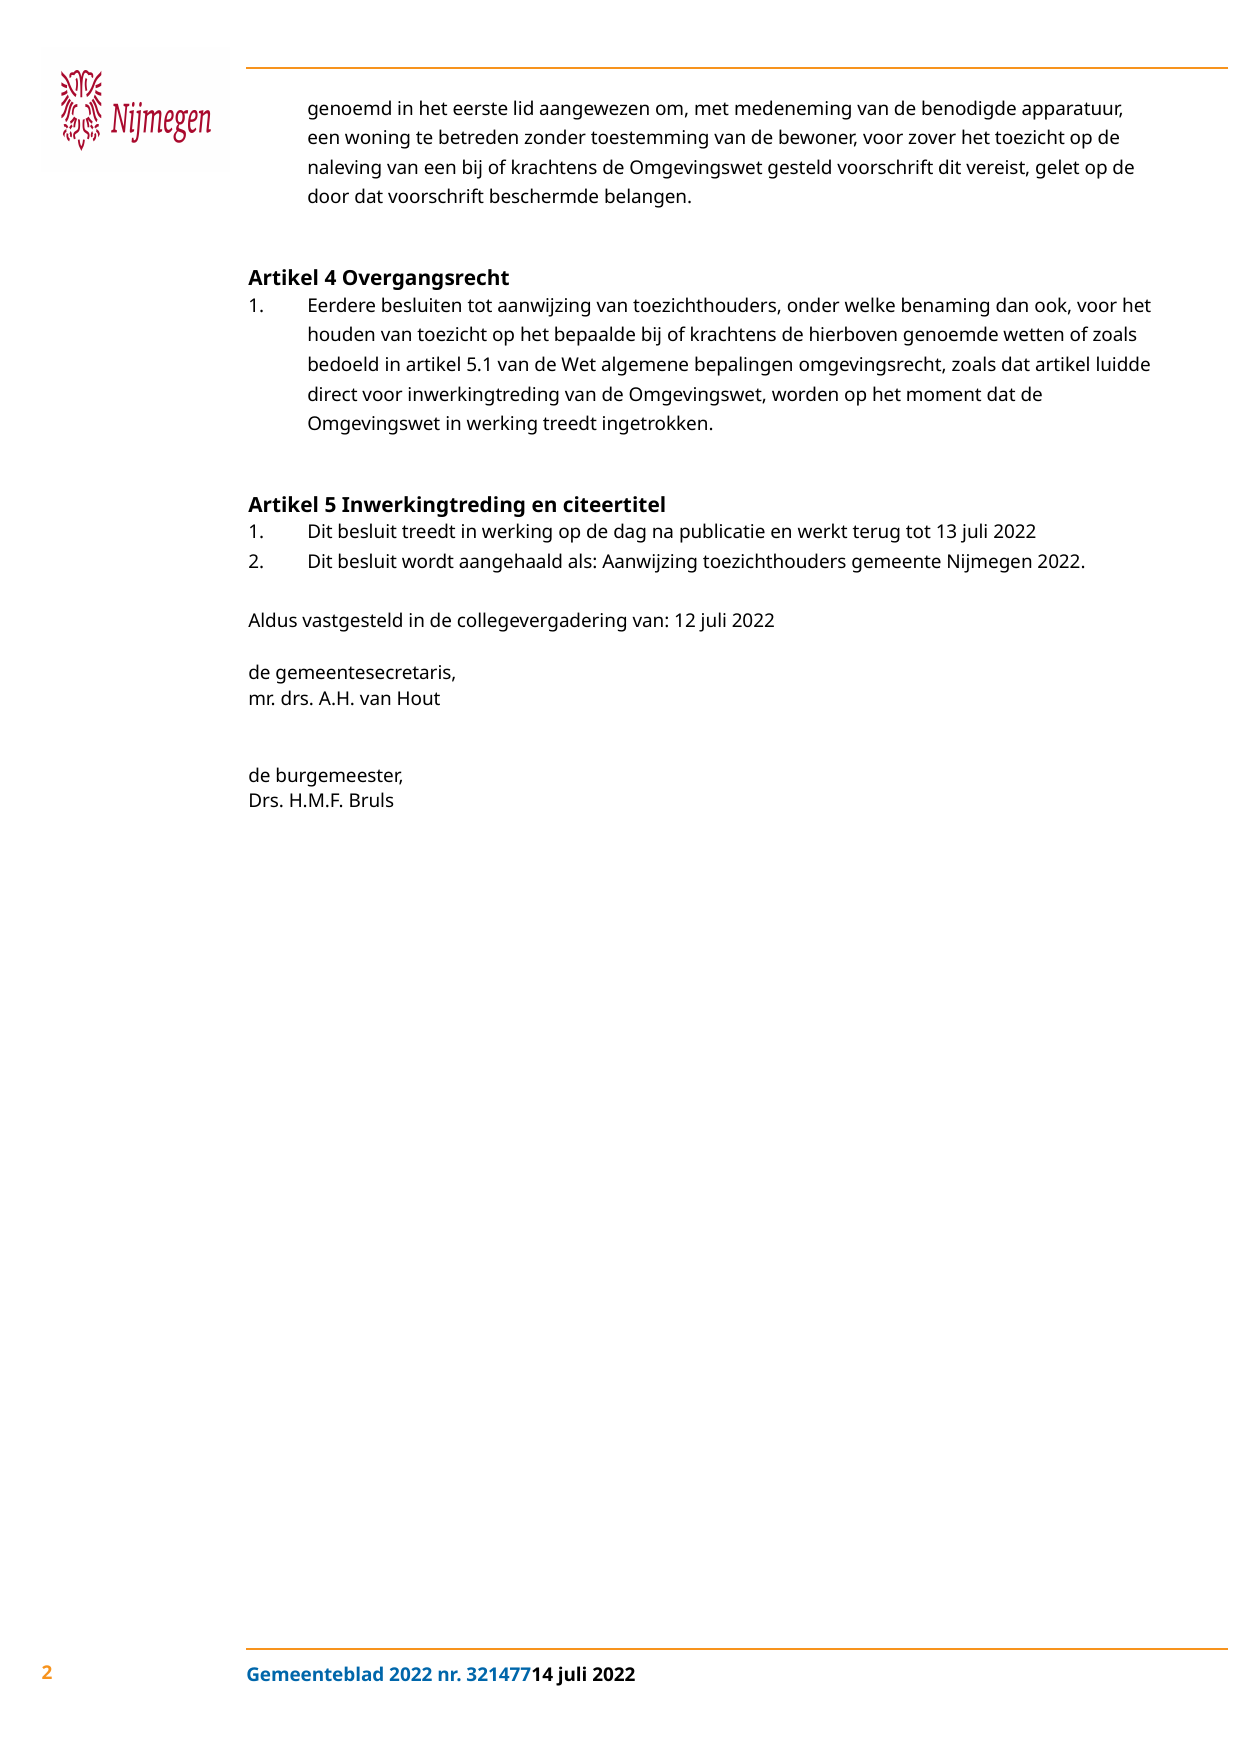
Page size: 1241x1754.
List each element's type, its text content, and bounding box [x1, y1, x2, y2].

list Dit besluit wordt aangehaald als: Aanwijzing toezichthouders gemeente Nijmegen 2022. [248, 548, 1152, 574]
list Eerdere besluiten tot aanwijzing van toezichthouders, onder welke benaming dan ook, voor het houden van toezicht op het bepaalde bij of krachtens de hierboven genoemde wetten of zoals bedoeld in artikel 5.1 van de Wet algemene bepalingen omgevingsrecht, zoals dat artikel luidde direct voor inwerkingtreding van de Omgevingswet, worden op het moment dat de Omgevingswet in werking treedt ingetrokken. [248, 292, 1152, 436]
picture [41, 47, 231, 172]
list genoemd in het eerste lid aangewezen om, met medeneming van de benodigde apparatuur, een woning te betreden zonder toestemming van de bewoner, voor zover het toezicht op de naleving van een bij of krachtens de Omgevingswet gesteld voorschrift dit vereist, gelet op de door dat voorschrift beschermde belangen. [248, 95, 1152, 209]
text Artikel 5 Inwerkingtreding en citeertitel [248, 490, 1152, 519]
text Aldus vastgesteld in de collegevergadering van: 12 juli 2022 [248, 607, 1152, 633]
list Dit besluit treedt in werking op de dag na publicatie en werkt terug tot 13 juli 2022 [248, 519, 1152, 544]
text de gemeentesecretaris, [248, 659, 1152, 685]
text mr. drs. A.H. van Hout [248, 685, 1152, 710]
text de burgemeester, [248, 762, 1152, 788]
text Artikel 4 Overgangsrecht [248, 263, 1152, 292]
text Drs. H.M.F. Bruls [248, 788, 1152, 813]
